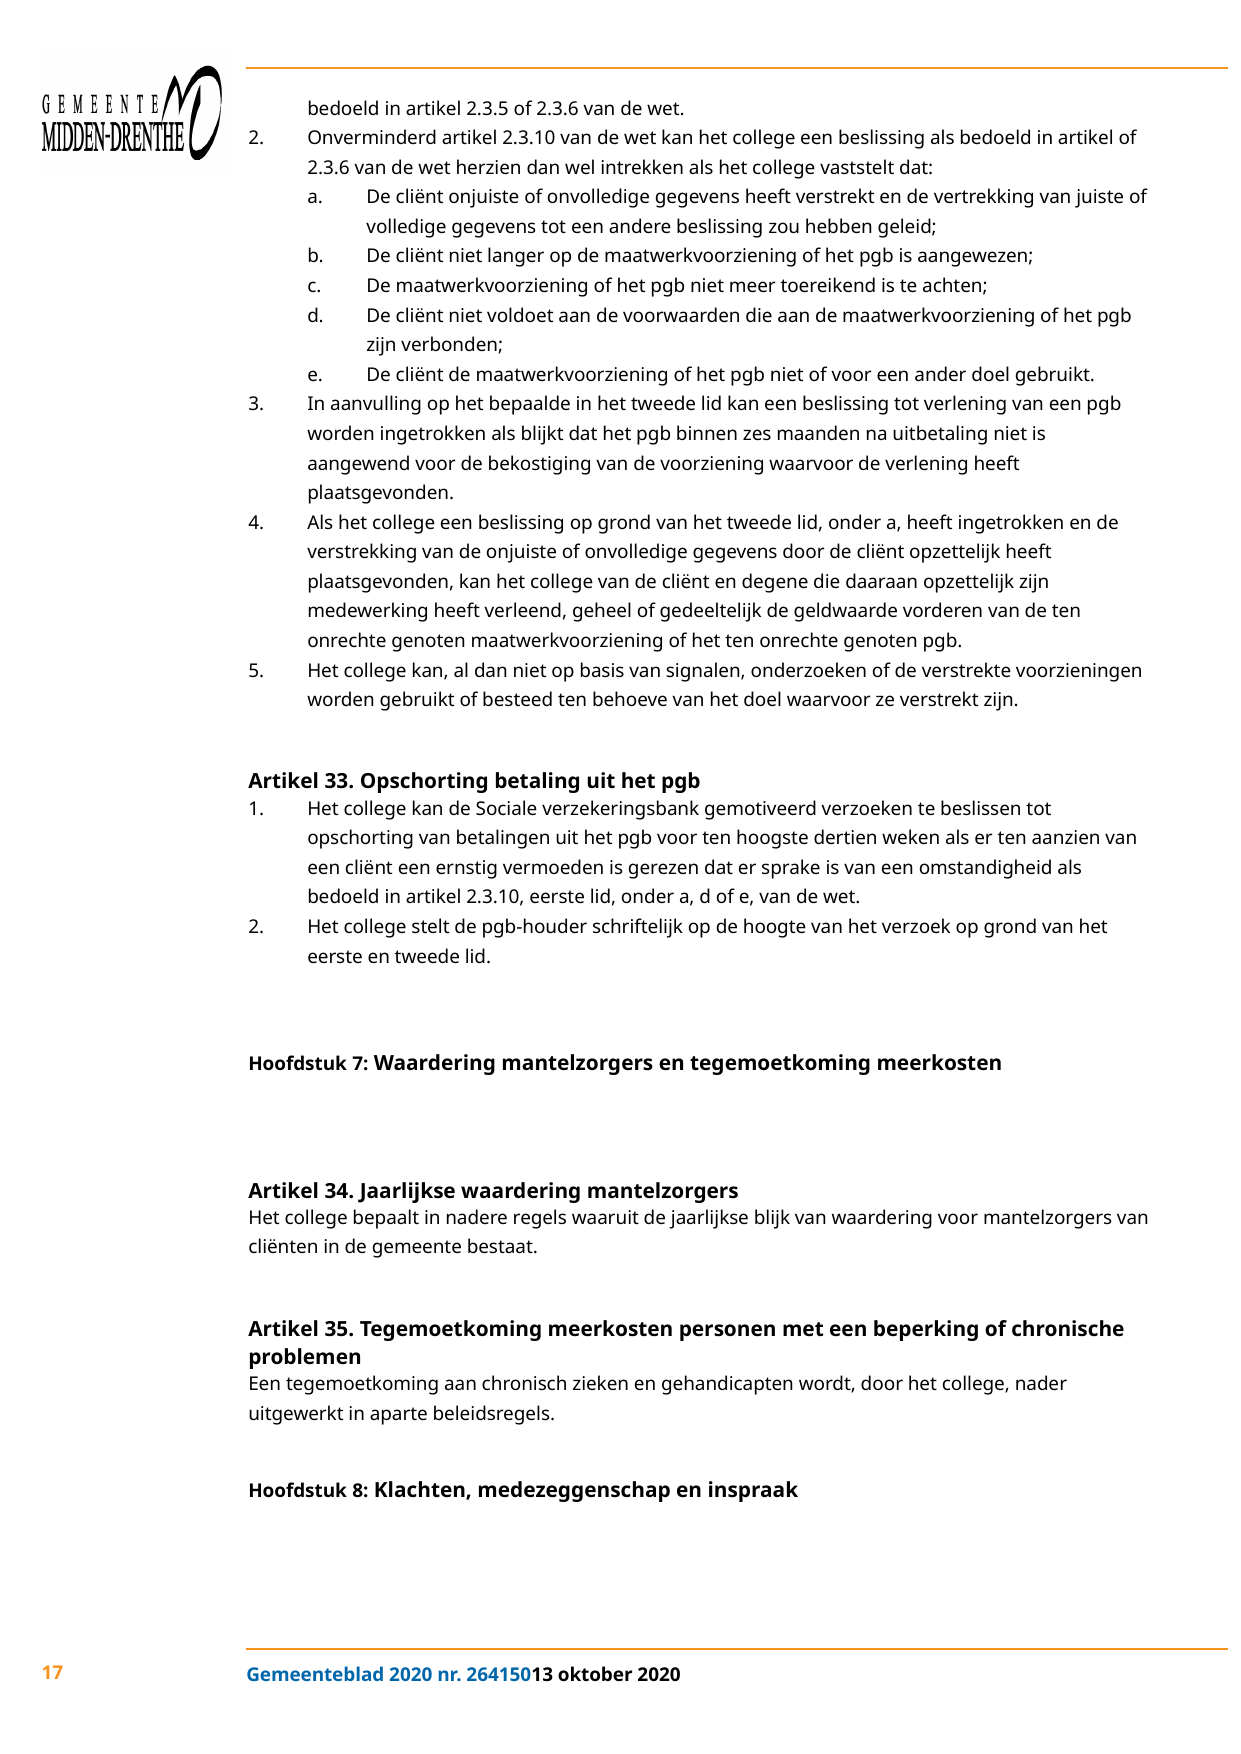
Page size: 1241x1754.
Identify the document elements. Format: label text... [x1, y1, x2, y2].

list Als het college een beslissing op grond van het tweede lid, onder a, heeft ingetrokken en de verstrekking van de onjuiste of onvolledige gegevens door de cliënt opzettelijk heeft plaatsgevonden, kan het college van de cliënt en degene die daaraan opzettelijk zijn medewerking heeft verleend, geheel of gedeeltelijk de geldwaarde vorderen van de ten onrechte genoten maatwerkvoorziening of het ten onrechte genoten pgb. [248, 509, 1152, 653]
list Onverminderd artikel 2.3.10 van de wet kan het college een beslissing als bedoeld in artikel of 2.3.6 van de wet herzien dan wel intrekken als het college vaststelt dat: [248, 124, 1152, 180]
list De cliënt onjuiste of onvolledige gegevens heeft verstrekt en de vertrekking van juiste of volledige gegevens tot een andere beslissing zou hebben geleid; [307, 183, 1152, 239]
list De maatwerkvoorziening of het pgb niet meer toereikend is te achten; [307, 272, 1152, 298]
picture [41, 47, 231, 172]
list bedoeld in artikel 2.3.5 of 2.3.6 van de wet. [248, 95, 1152, 121]
text Artikel 34. Jaarlijkse waardering mantelzorgers [248, 1176, 1152, 1204]
list Het college stelt de pgb-houder schriftelijk op de hoogte van het verzoek op grond van het eerste en tweede lid. [248, 913, 1152, 968]
list De cliënt de maatwerkvoorziening of het pgb niet of voor een ander doel gebruikt. [307, 361, 1152, 387]
list Het college kan, al dan niet op basis van signalen, onderzoeken of de verstrekte voorzieningen worden gebruikt of besteed ten behoeve van het doel waarvoor ze verstrekt zijn. [248, 657, 1152, 712]
text Hoofdstuk 8: Klachten, medezeggenschap en inspraak [248, 1475, 1152, 1504]
list Het college kan de Sociale verzekeringsbank gemotiveerd verzoeken te beslissen tot opschorting van betalingen uit het pgb voor ten hoogste dertien weken als er ten aanzien van een cliënt een ernstig vermoeden is gerezen dat er sprake is van een omstandigheid als bedoeld in artikel 2.3.10, eerste lid, onder a, d of e, van de wet. [248, 795, 1152, 909]
text Artikel 33. Opschorting betaling uit het pgb [248, 766, 1152, 795]
text Het college bepaalt in nadere regels waaruit de jaarlijkse blijk van waardering voor mantelzorgers van cliënten in de gemeente bestaat. [248, 1204, 1152, 1259]
text Een tegemoetkoming aan chronisch zieken en gehandicapten wordt, door het college, nader uitgewerkt in aparte beleidsregels. [248, 1371, 1152, 1426]
list De cliënt niet langer op de maatwerkvoorziening of het pgb is aangewezen; [307, 243, 1152, 268]
text Artikel 35. Tegemoetkoming meerkosten personen met een beperking of chronische problemen [248, 1314, 1152, 1371]
list In aanvulling op het bepaalde in het tweede lid kan een beslissing tot verlening van een pgb worden ingetrokken als blijkt dat het pgb binnen zes maanden na uitbetaling niet is aangewend voor de bekostiging van de voorziening waarvoor de verlening heeft plaatsgevonden. [248, 391, 1152, 505]
list De cliënt niet voldoet aan de voorwaarden die aan de maatwerkvoorziening of het pgb zijn verbonden; [307, 302, 1152, 357]
text Hoofdstuk 7: Waardering mantelzorgers en tegemoetkoming meerkosten [248, 1048, 1152, 1076]
